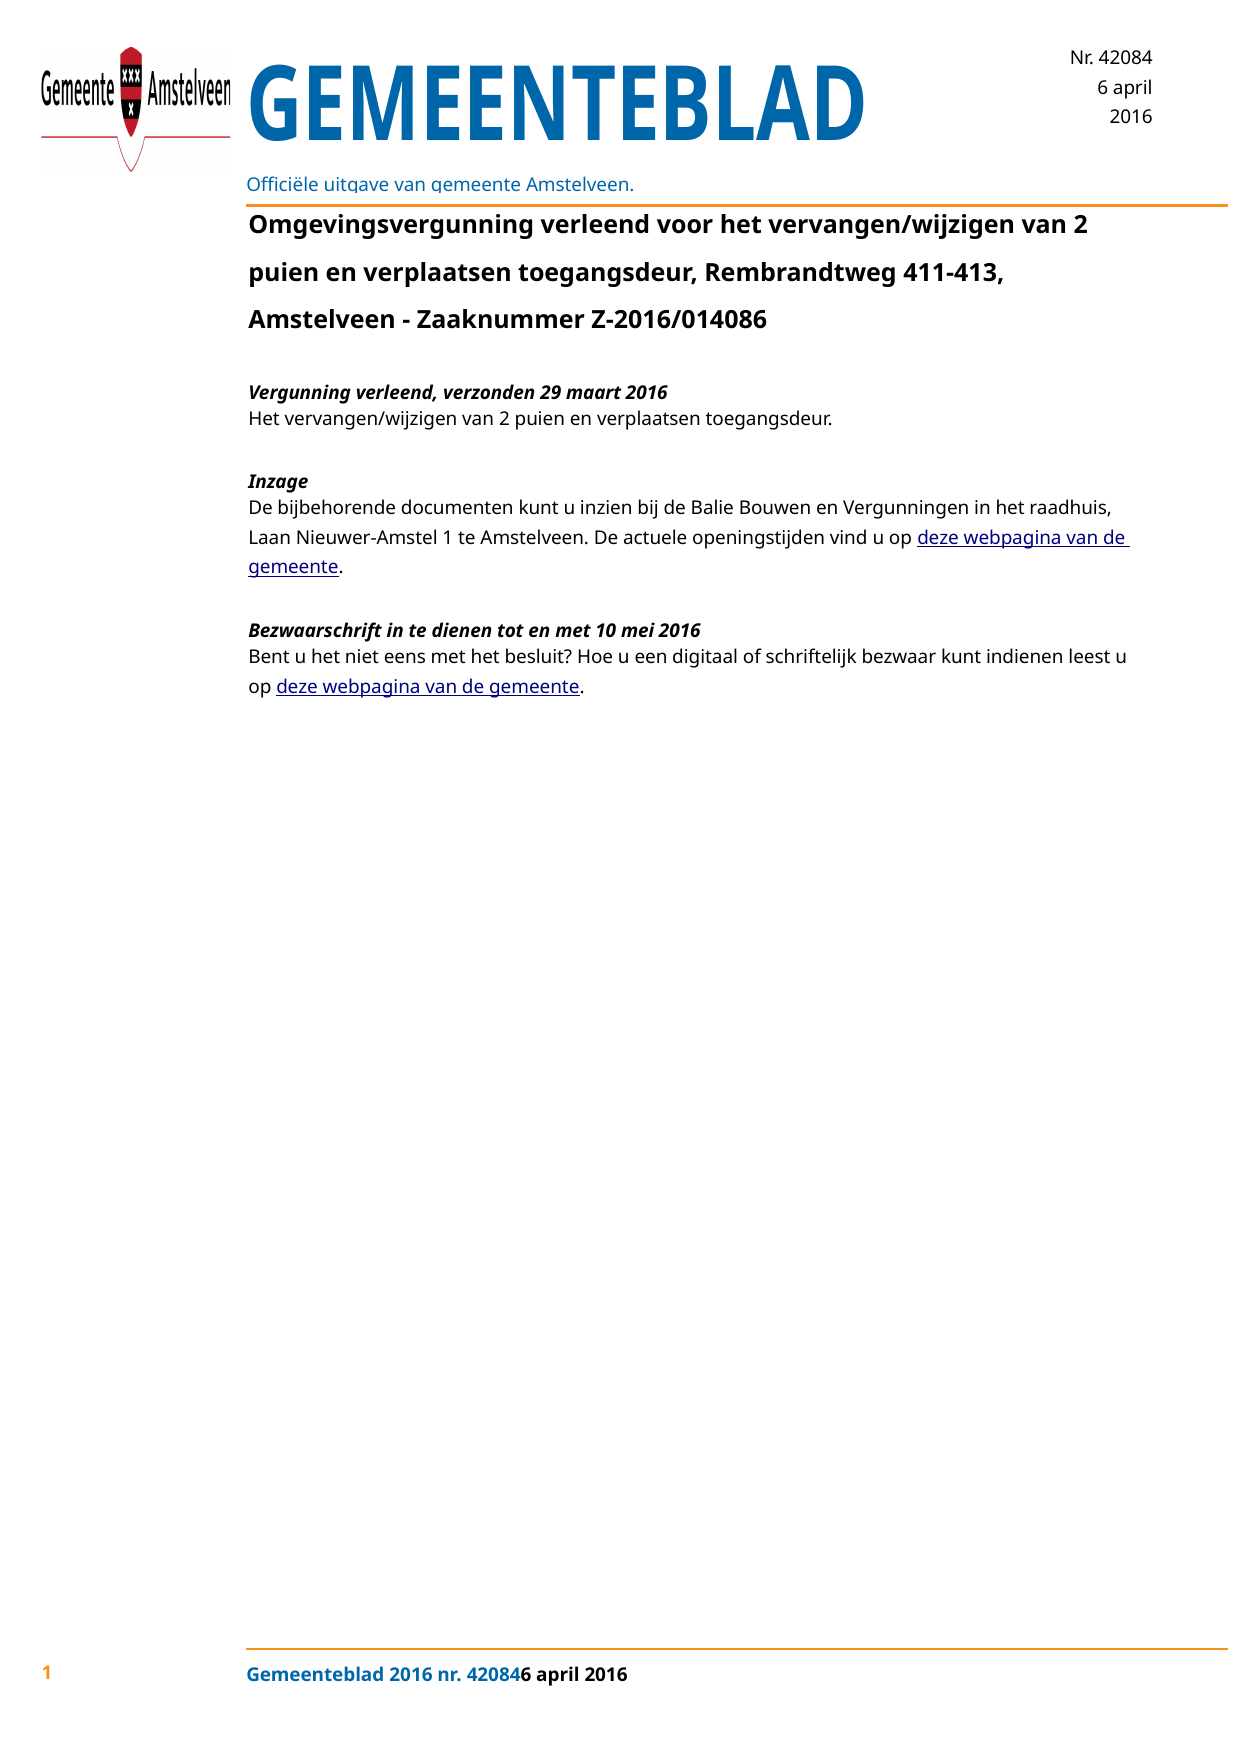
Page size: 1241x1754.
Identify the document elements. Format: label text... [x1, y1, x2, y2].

text Bent u het niet eens met het besluit? Hoe u een digitaal of schriftelijk bezwaar kunt indienen leest u op deze webpagina van de gemeente. [248, 643, 1152, 699]
picture [41, 47, 231, 172]
text Inzage [248, 469, 1152, 494]
text Vergunning verleend, verzonden 29 maart 2016 [248, 379, 1152, 405]
text De bijbehorende documenten kunt u inzien bij de Balie Bouwen en Vergunningen in het raadhuis, Laan Nieuwer-Amstel 1 te Amstelveen. De actuele openingstijden vind u op deze webpagina van de gemeente. [248, 494, 1152, 579]
text Omgevingsvergunning verleend voor het vervangen/wijzigen van 2 puien en verplaatsen toegangsdeur, Rembrandtweg 411-413, Amstelveen - Zaaknummer Z-2016/014086 [248, 207, 1152, 336]
text Bezwaarschrift in te dienen tot en met 10 mei 2016 [248, 618, 1152, 643]
text Het vervangen/wijzigen van 2 puien en verplaatsen toegangsdeur. [248, 405, 1152, 431]
